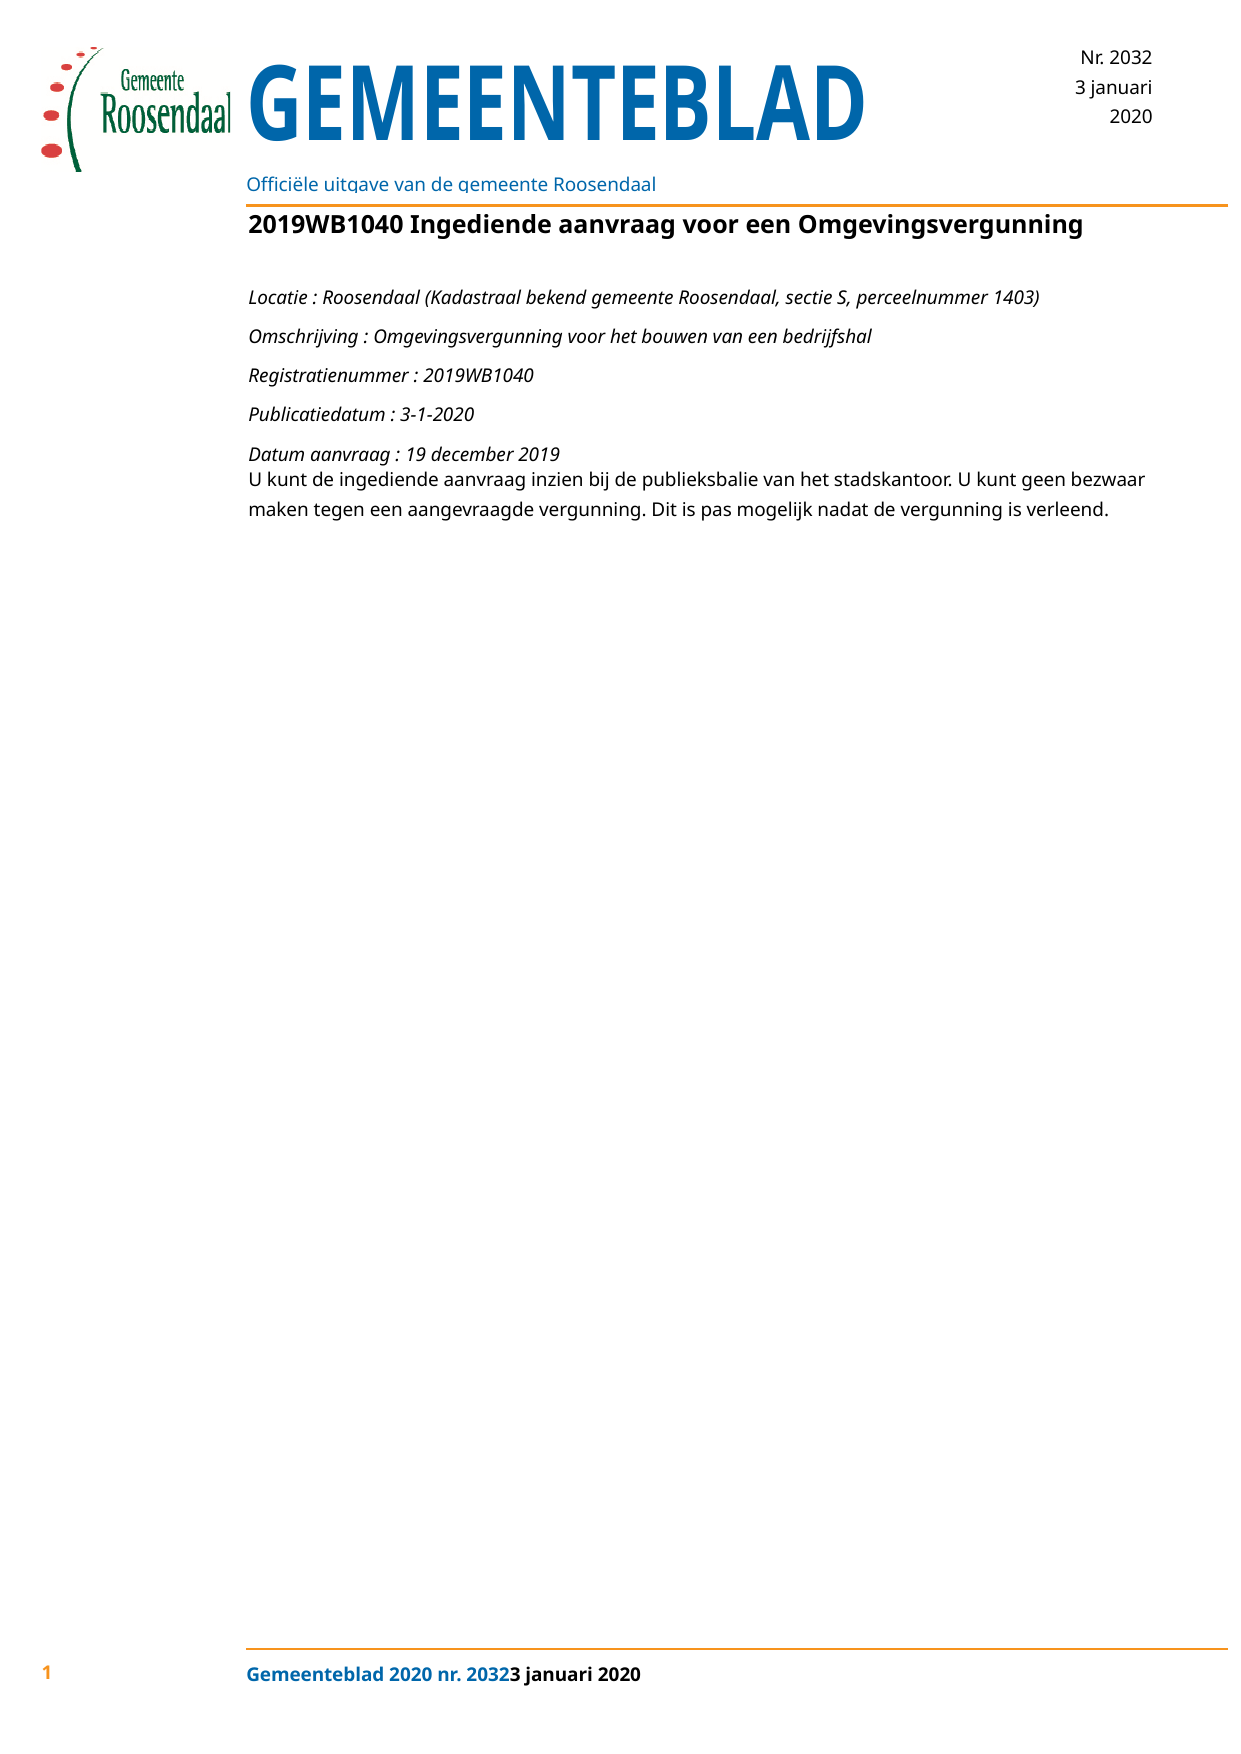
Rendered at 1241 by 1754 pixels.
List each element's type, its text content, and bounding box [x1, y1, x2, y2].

text Omschrijving : Omgevingsvergunning voor het bouwen van een bedrijfshal [248, 323, 1152, 349]
text U kunt de ingediende aanvraag inzien bij de publieksbalie van het stadskantoor. U kunt geen bezwaar maken tegen een aangevraagde vergunning. Dit is pas mogelijk nadat de vergunning is verleend. [248, 467, 1152, 522]
text Locatie : Roosendaal (Kadastraal bekend gemeente Roosendaal, sectie S, perceelnummer 1403) [248, 284, 1152, 309]
text Datum aanvraag : 19 december 2019 [248, 441, 1152, 467]
text Registratienummer : 2019WB1040 [248, 362, 1152, 388]
picture [41, 47, 231, 172]
text 2019WB1040 Ingediende aanvraag voor een Omgevingsvergunning [248, 207, 1152, 241]
text Publicatiedatum : 3-1-2020 [248, 402, 1152, 427]
